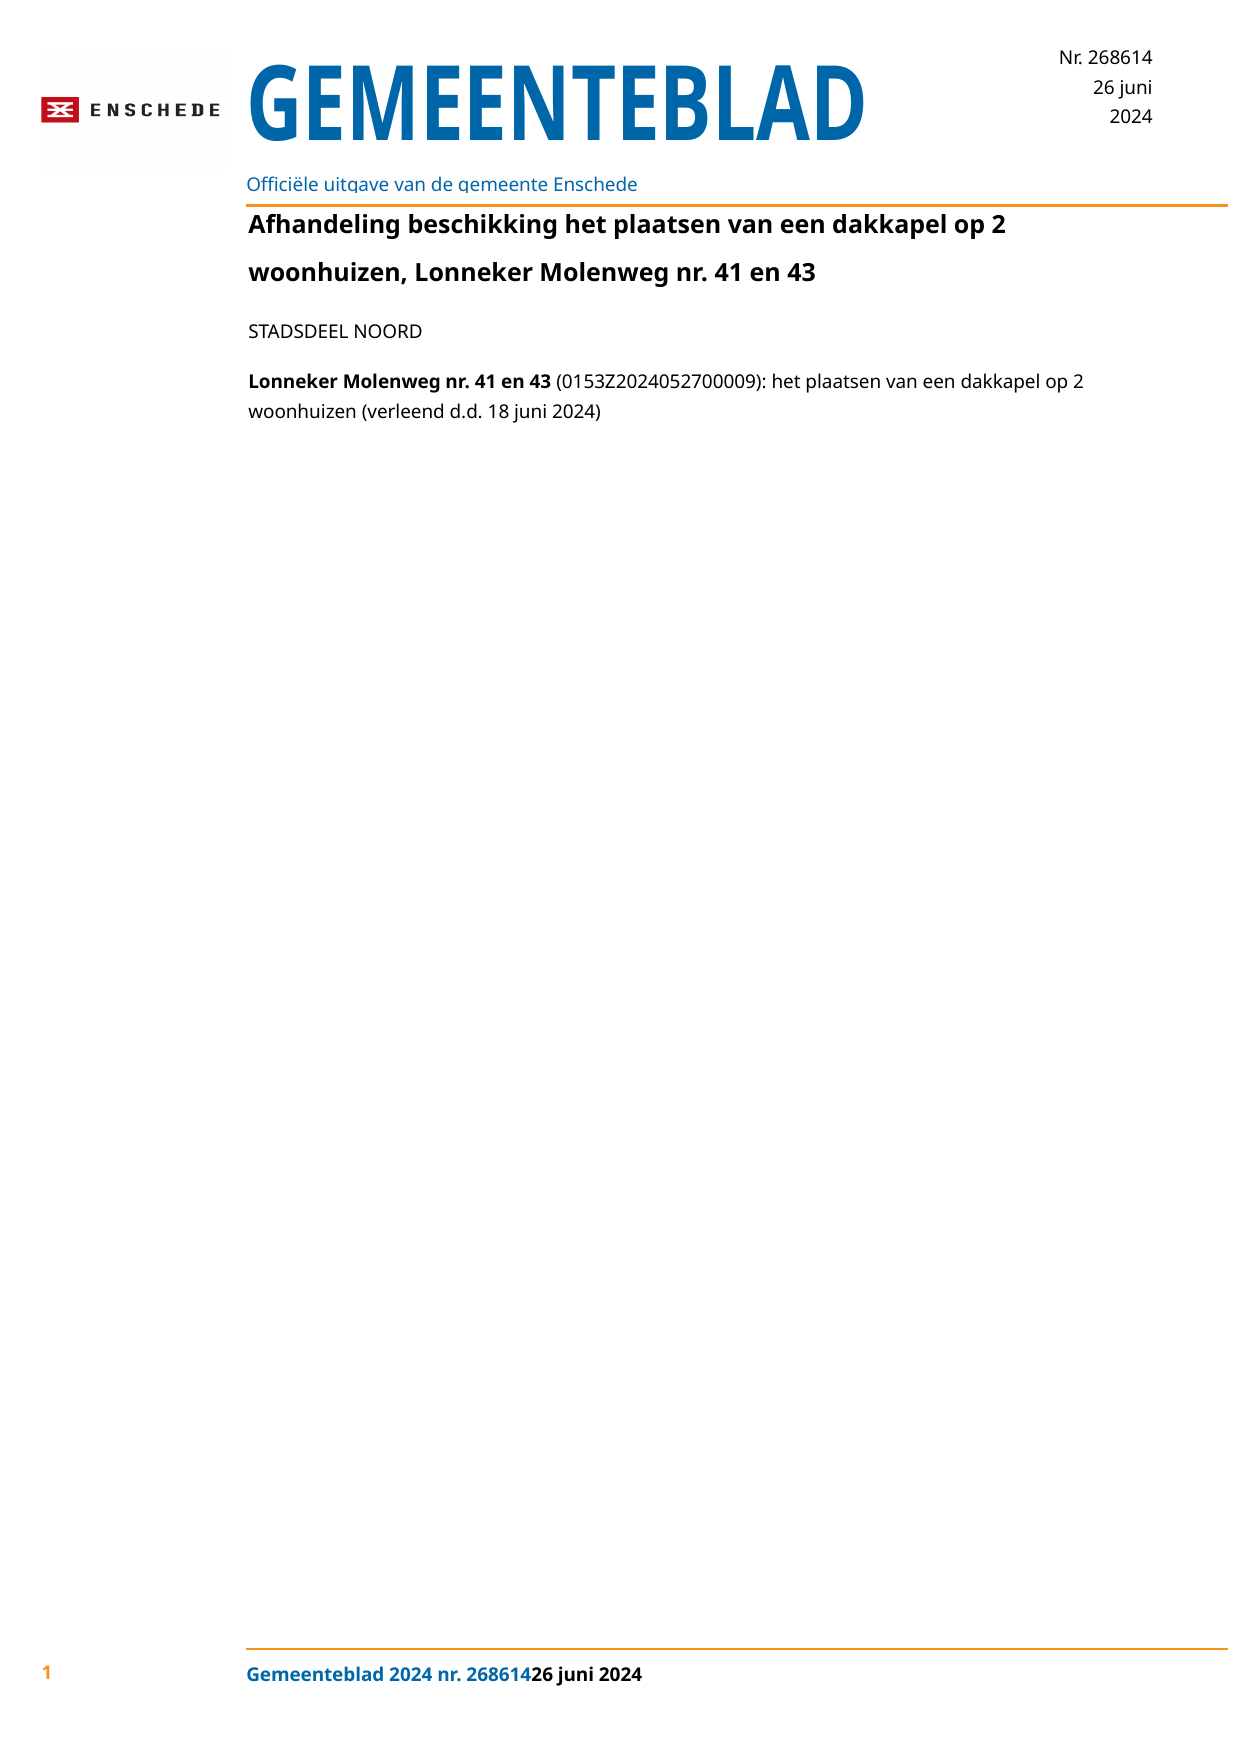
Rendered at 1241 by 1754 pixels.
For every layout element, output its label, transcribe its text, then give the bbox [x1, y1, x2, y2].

text Lonneker Molenweg nr. 41 en 43 (0153Z2024052700009): het plaatsen van een dakkapel op 2 woonhuizen (verleend d.d. 18 juni 2024) [248, 368, 1152, 424]
text STADSDEEL NOORD [248, 318, 1152, 344]
text Afhandeling beschikking het plaatsen van een dakkapel op 2 woonhuizen, Lonneker Molenweg nr. 41 en 43 [248, 207, 1152, 288]
picture [41, 47, 231, 172]
